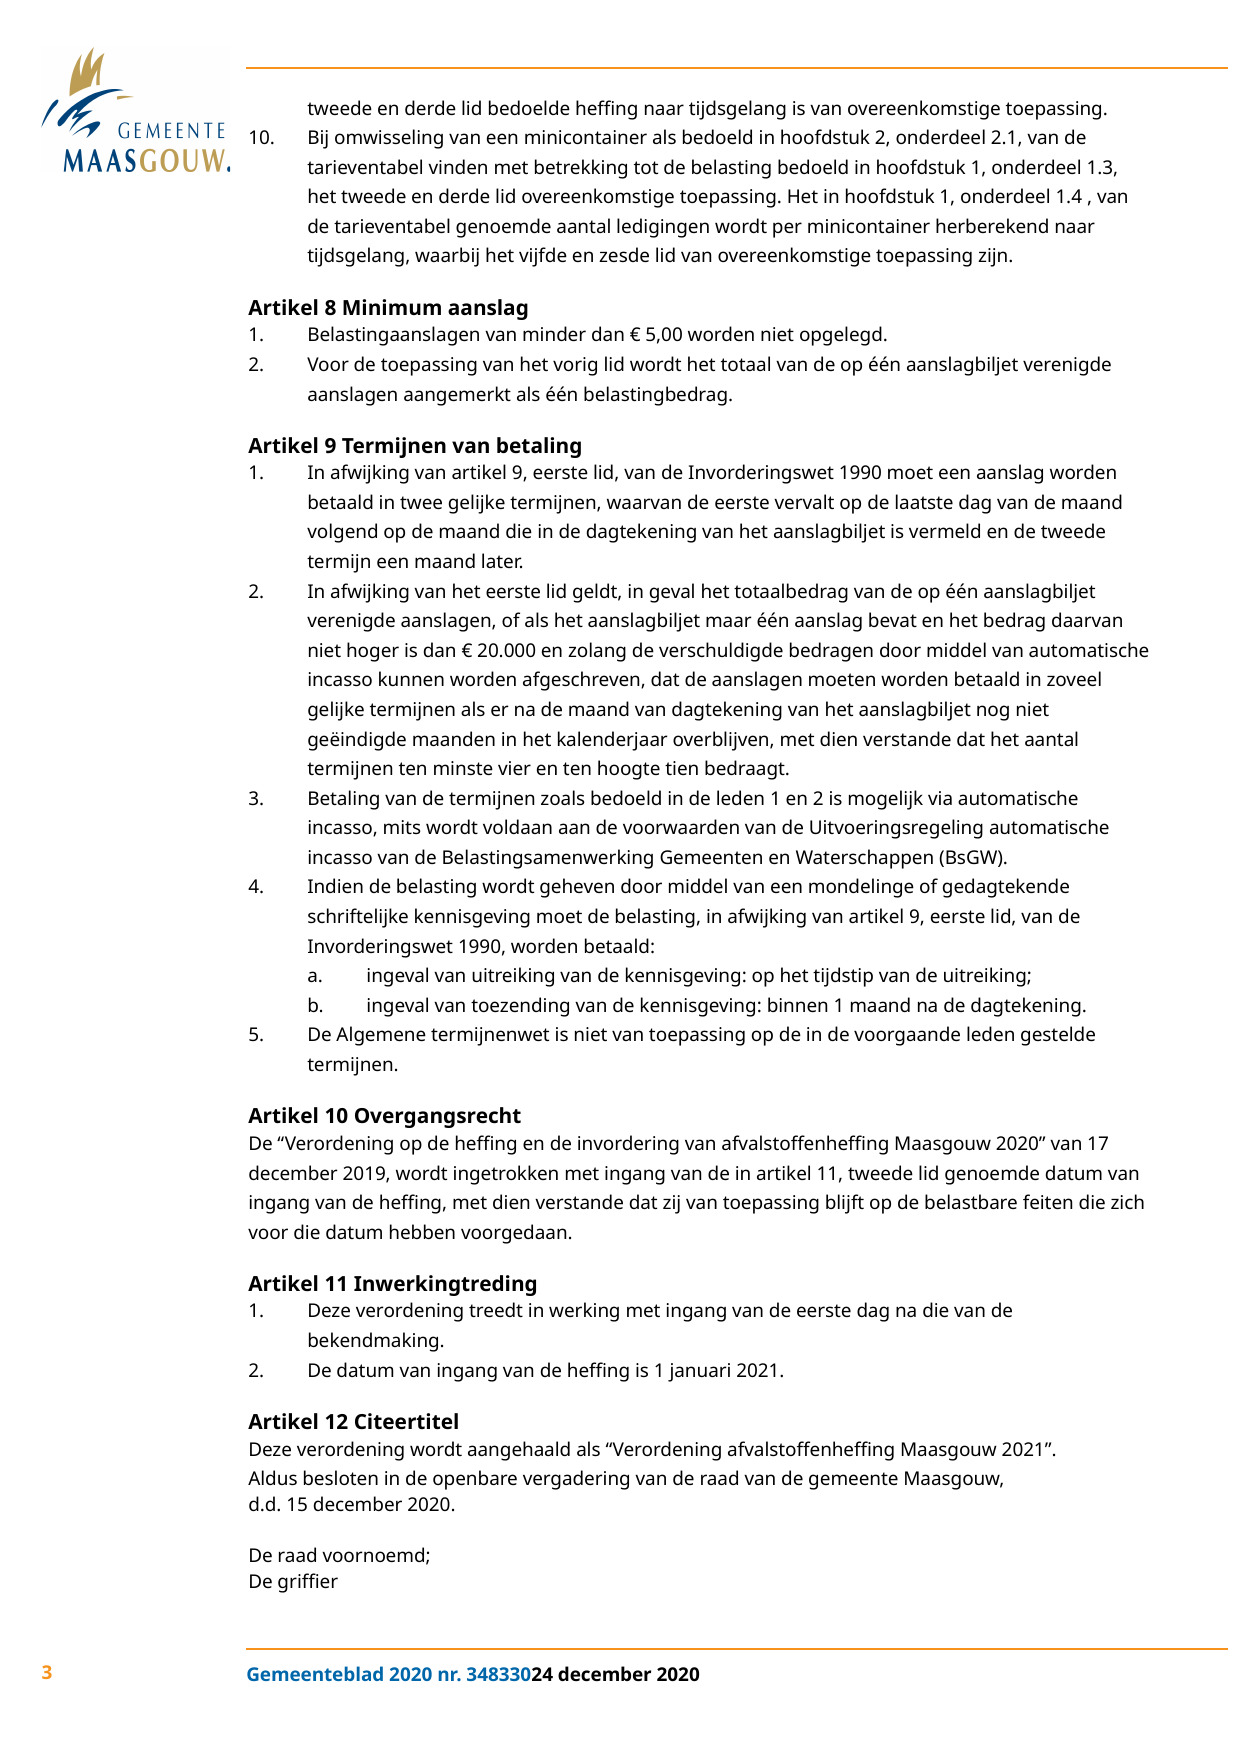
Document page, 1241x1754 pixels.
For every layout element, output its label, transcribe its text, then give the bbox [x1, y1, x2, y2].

list In afwijking van artikel 9, eerste lid, van de Invorderingswet 1990 moet een aanslag worden betaald in twee gelijke termijnen, waarvan de eerste vervalt op de laatste dag van de maand volgend op de maand die in de dagtekening van het aanslagbiljet is vermeld en de tweede termijn een maand later. [248, 459, 1152, 574]
list Belastingaanslagen van minder dan € 5,00 worden niet opgelegd. [248, 322, 1152, 347]
list Indien de belasting wordt geheven door middel van een mondelinge of gedagtekende schriftelijke kennisgeving moet de belasting, in afwijking van artikel 9, eerste lid, van de Invorderingswet 1990, worden betaald: [248, 874, 1152, 959]
text d.d. 15 december 2020. [248, 1491, 1152, 1517]
text Aldus besloten in de openbare vergadering van de raad van de gemeente Maasgouw, [248, 1465, 1152, 1491]
list In afwijking van het eerste lid geldt, in geval het totaalbedrag van de op één aanslagbiljet verenigde aanslagen, of als het aanslagbiljet maar één aanslag bevat en het bedrag daarvan niet hoger is dan € 20.000 en zolang de verschuldigde bedragen door middel van automatische incasso kunnen worden afgeschreven, dat de aanslagen moeten worden betaald in zoveel gelijke termijnen als er na de maand van dagtekening van het aanslagbiljet nog niet geëindigde maanden in het kalenderjaar overblijven, met dien verstande dat het aantal termijnen ten minste vier en ten hoogte tien bedraagt. [248, 578, 1152, 781]
text De raad voornoemd; [248, 1542, 1152, 1568]
text Artikel 8 Minimum aanslag [248, 293, 1152, 322]
text Deze verordening wordt aangehaald als “Verordening afvalstoffenheffing Maasgouw 2021”. [248, 1436, 1152, 1461]
list tweede en derde lid bedoelde heffing naar tijdsgelang is van overeenkomstige toepassing. [248, 95, 1152, 121]
text Artikel 12 Citeertitel [248, 1407, 1152, 1436]
text De “Verordening op de heffing en de invordering van afvalstoffenheffing Maasgouw 2020” van 17 december 2019, wordt ingetrokken met ingang van de in artikel 11, tweede lid genoemde datum van ingang van de heffing, met dien verstande dat zij van toepassing blijft op de belastbare feiten die zich voor die datum hebben voorgedaan. [248, 1130, 1152, 1244]
list De datum van ingang van de heffing is 1 januari 2021. [248, 1357, 1152, 1383]
text Artikel 10 Overgangsrecht [248, 1102, 1152, 1130]
list ingeval van uitreiking van de kennisgeving: op het tijdstip van de uitreiking; [307, 962, 1152, 988]
list De Algemene termijnenwet is niet van toepassing op de in de voorgaande leden gestelde termijnen. [248, 1022, 1152, 1077]
list Bij omwisseling van een minicontainer als bedoeld in hoofdstuk 2, onderdeel 2.1, van de tarieventabel vinden met betrekking tot de belasting bedoeld in hoofdstuk 1, onderdeel 1.3, het tweede en derde lid overeenkomstige toepassing. Het in hoofdstuk 1, onderdeel 1.4 , van de tarieventabel genoemde aantal ledigingen wordt per minicontainer herberekend naar tijdsgelang, waarbij het vijfde en zesde lid van overeenkomstige toepassing zijn. [248, 124, 1152, 268]
text Artikel 11 Inwerkingtreding [248, 1269, 1152, 1298]
list Voor de toepassing van het vorig lid wordt het totaal van de op één aanslagbiljet verenigde aanslagen aangemerkt als één belastingbedrag. [248, 351, 1152, 406]
text Artikel 9 Termijnen van betaling [248, 431, 1152, 459]
list ingeval van toezending van de kennisgeving: binnen 1 maand na de dagtekening. [307, 992, 1152, 1018]
text De griffier [248, 1568, 1152, 1594]
list Deze verordening treedt in werking met ingang van de eerste dag na die van de bekendmaking. [248, 1298, 1152, 1353]
picture [41, 47, 231, 172]
list Betaling van de termijnen zoals bedoeld in de leden 1 en 2 is mogelijk via automatische incasso, mits wordt voldaan aan de voorwaarden van de Uitvoeringsregeling automatische incasso van de Belastingsamenwerking Gemeenten en Waterschappen (BsGW). [248, 785, 1152, 870]
